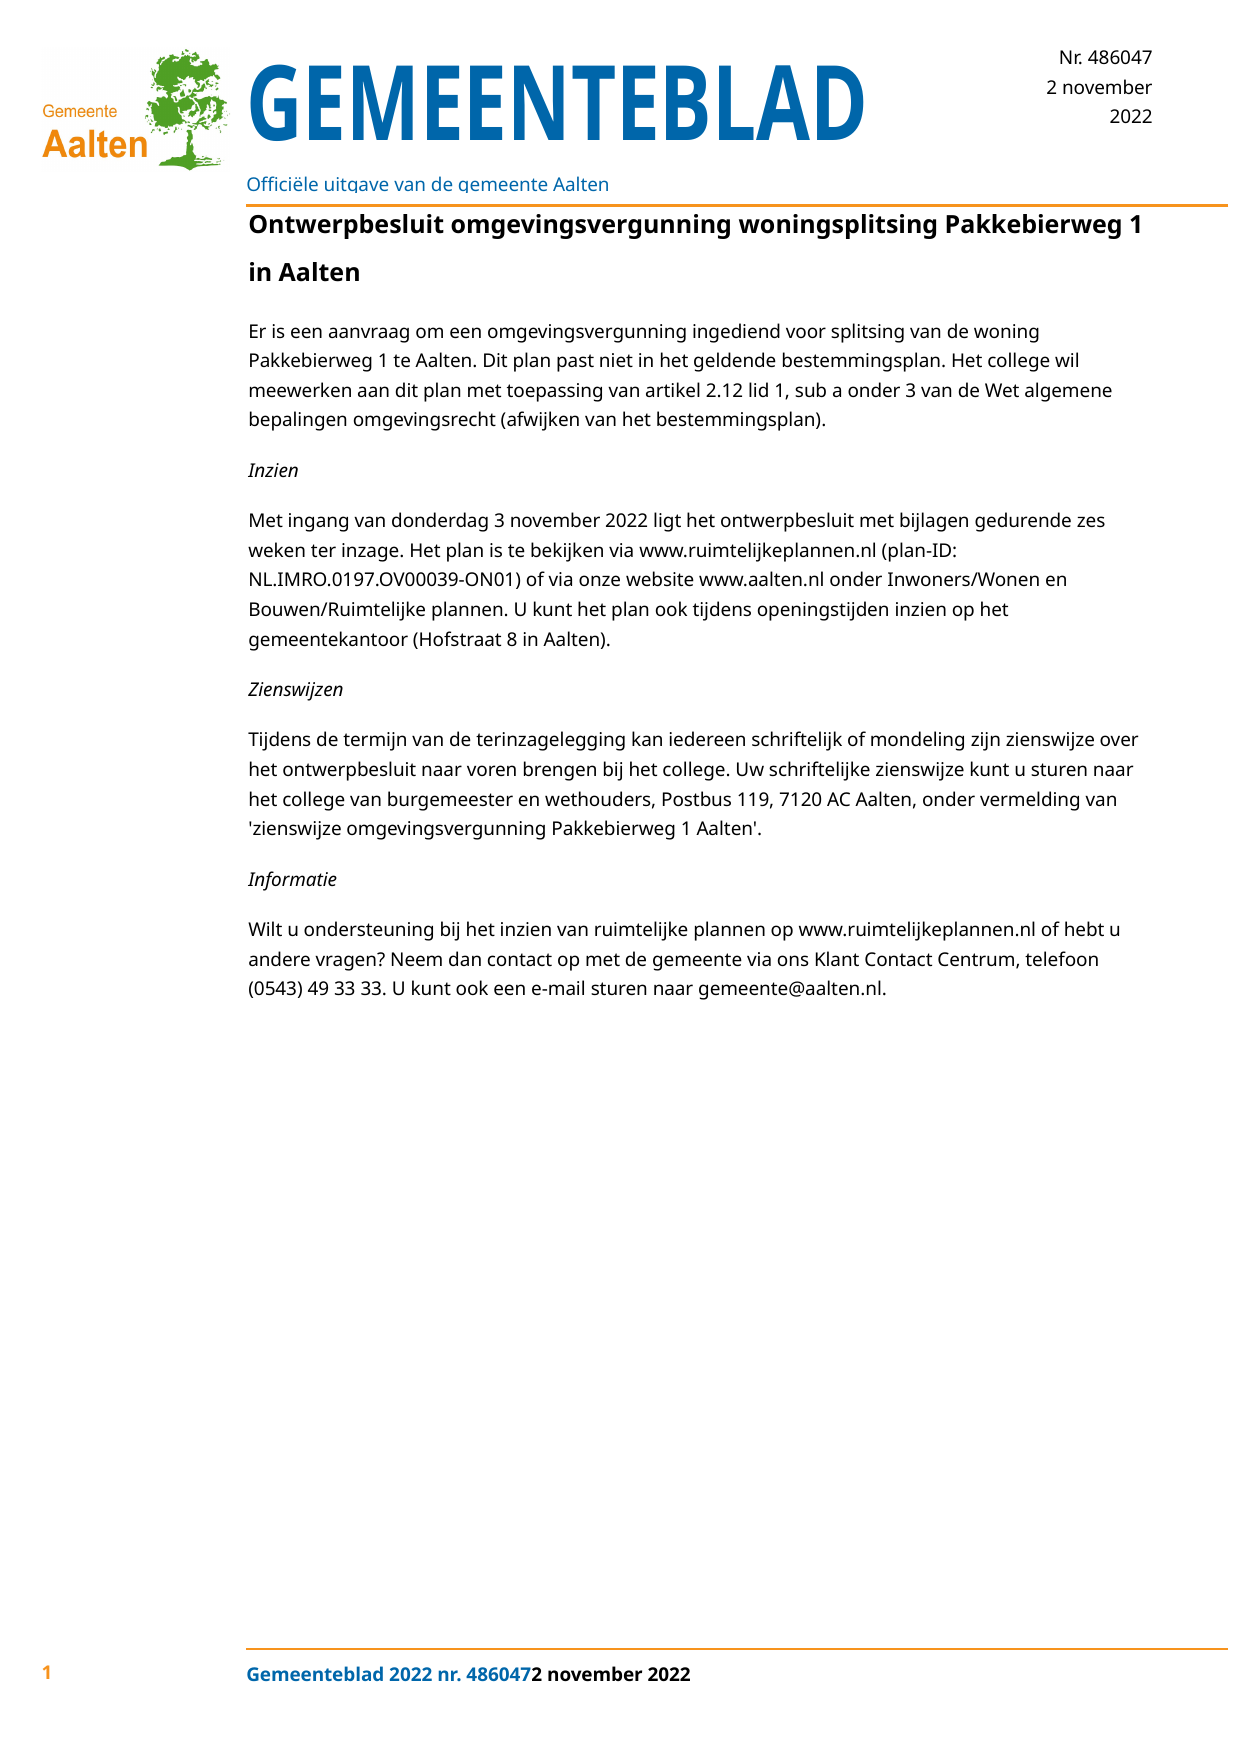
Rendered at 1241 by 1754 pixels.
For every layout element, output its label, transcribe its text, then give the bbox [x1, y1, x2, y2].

picture [41, 47, 231, 172]
text Ontwerpbesluit omgevingsvergunning woningsplitsing Pakkebierweg 1 in Aalten [248, 207, 1152, 288]
text Zienswijzen [248, 676, 1152, 702]
text Wilt u ondersteuning bij het inzien van ruimtelijke plannen op www.ruimtelijkeplannen.nl of hebt u andere vragen? Neem dan contact op met de gemeente via ons Klant Contact Centrum, telefoon (0543) 49 33 33. U kunt ook een e-mail sturen naar gemeente@aalten.nl. [248, 916, 1152, 1001]
text Tijdens de termijn van de terinzagelegging kan iedereen schriftelijk of mondeling zijn zienswijze over het ontwerpbesluit naar voren brengen bij het college. Uw schriftelijke zienswijze kunt u sturen naar het college van burgemeester en wethouders, Postbus 119, 7120 AC Aalten, onder vermelding van 'zienswijze omgevingsvergunning Pakkebierweg 1 Aalten'. [248, 727, 1152, 841]
text Informatie [248, 866, 1152, 892]
text Er is een aanvraag om een omgevingsvergunning ingediend voor splitsing van de woning Pakkebierweg 1 te Aalten. Dit plan past niet in het geldende bestemmingsplan. Het college wil meewerken aan dit plan met toepassing van artikel 2.12 lid 1, sub a onder 3 van de Wet algemene bepalingen omgevingsrecht (afwijken van het bestemmingsplan). [248, 318, 1152, 432]
text Met ingang van donderdag 3 november 2022 ligt het ontwerpbesluit met bijlagen gedurende zes weken ter inzage. Het plan is te bekijken via www.ruimtelijkeplannen.nl (plan-ID: NL.IMRO.0197.OV00039-ON01) of via onze website www.aalten.nl onder Inwoners/Wonen en Bouwen/Ruimtelijke plannen. U kunt het plan ook tijdens openingstijden inzien op het gemeentekantoor (Hofstraat 8 in Aalten). [248, 507, 1152, 652]
text Inzien [248, 457, 1152, 483]
